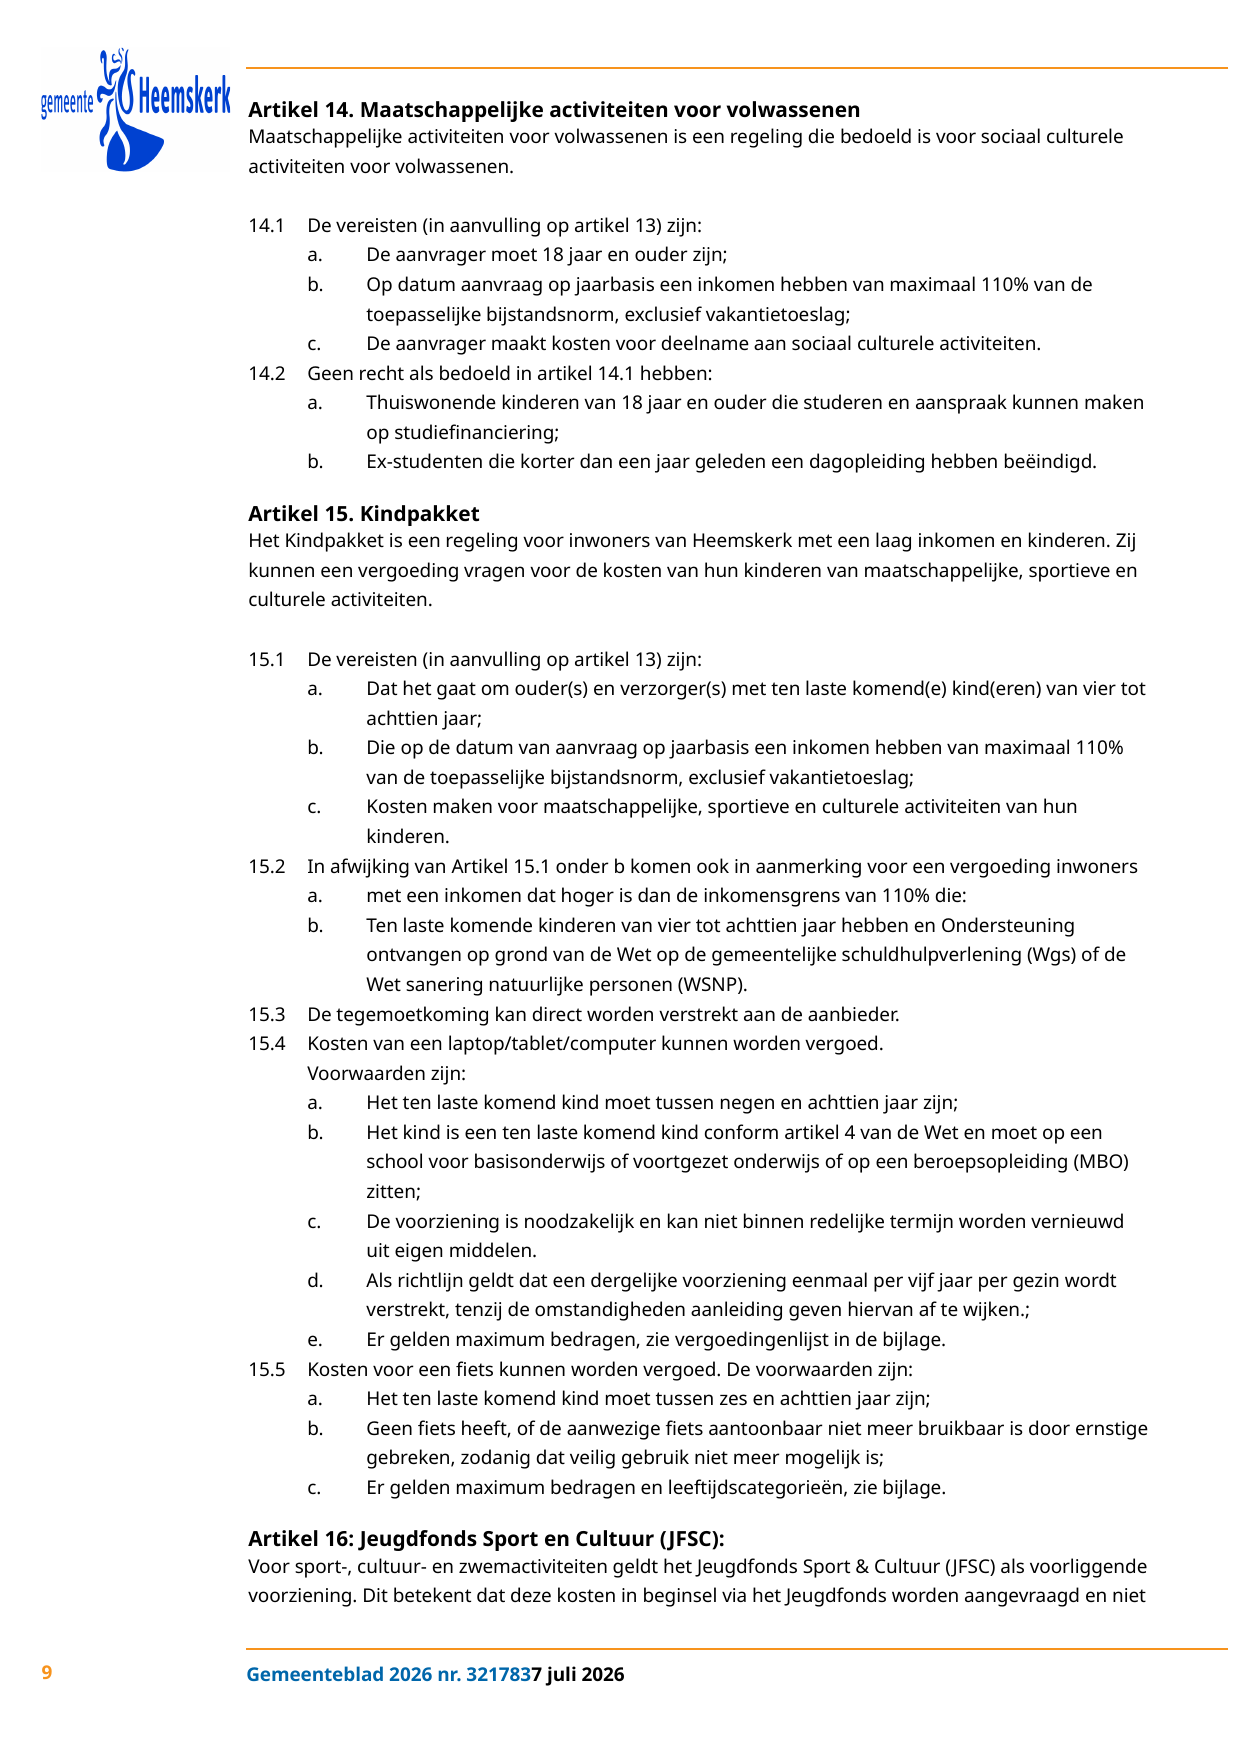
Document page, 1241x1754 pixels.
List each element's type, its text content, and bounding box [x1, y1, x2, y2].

list De vereisten (in aanvulling op artikel 13) zijn: [248, 212, 1152, 238]
list Op datum aanvraag op jaarbasis een inkomen hebben van maximaal 110% van de toepasselijke bijstandsnorm, exclusief vakantietoeslag; [307, 271, 1152, 326]
picture [41, 47, 231, 172]
list Kosten maken voor maatschappelijke, sportieve en culturele activiteiten van hun kinderen. [307, 794, 1152, 849]
text Voor sport-, cultuur- en zwemactiviteiten geldt het Jeugdfonds Sport & Cultuur (JFSC) als voorliggende voorziening. Dit betekent dat deze kosten in beginsel via het Jeugdfonds worden aangevraagd en niet [248, 1553, 1152, 1608]
list Het ten laste komend kind moet tussen negen en achttien jaar zijn; [307, 1089, 1152, 1115]
text Het Kindpakket is een regeling voor inwoners van Heemskerk met een laag inkomen en kinderen. Zij kunnen een vergoeding vragen voor de kosten van hun kinderen van maatschappelijke, sportieve en culturele activiteiten. [248, 527, 1152, 612]
list met een inkomen dat hoger is dan de inkomensgrens van 110% die: [307, 882, 1152, 908]
list De tegemoetkoming kan direct worden verstrekt aan de aanbieder. [248, 1001, 1152, 1027]
list De voorziening is noodzakelijk en kan niet binnen redelijke termijn worden vernieuwd uit eigen middelen. [307, 1208, 1152, 1263]
list De aanvrager moet 18 jaar en ouder zijn; [307, 242, 1152, 267]
text Artikel 15. Kindpakket [248, 499, 1152, 527]
list De aanvrager maakt kosten voor deelname aan sociaal culturele activiteiten. [307, 330, 1152, 356]
list Ten laste komende kinderen van vier tot achttien jaar hebben en Ondersteuning ontvangen op grond van de Wet op de gemeentelijke schuldhulpverlening (Wgs) of de Wet sanering natuurlijke personen (WSNP). [307, 912, 1152, 997]
list Geen fiets heeft, of de aanwezige fiets aantoonbaar niet meer bruikbaar is door ernstige gebreken, zodanig dat veilig gebruik niet meer mogelijk is; [307, 1415, 1152, 1470]
list Dat het gaat om ouder(s) en verzorger(s) met ten laste komend(e) kind(eren) van vier tot achttien jaar; [307, 675, 1152, 731]
list Als richtlijn geldt dat een dergelijke voorziening eenmaal per vijf jaar per gezin wordt verstrekt, tenzij de omstandigheden aanleiding geven hiervan af te wijken.; [307, 1267, 1152, 1322]
list Kosten van een laptop/tablet/computer kunnen worden vergoed. [248, 1030, 1152, 1056]
list Thuiswonende kinderen van 18 jaar en ouder die studeren en aanspraak kunnen maken op studiefinanciering; [307, 389, 1152, 445]
text Artikel 16: Jeugdfonds Sport en Cultuur (JFSC): [248, 1524, 1152, 1553]
list Het kind is een ten laste komend kind conform artikel 4 van de Wet en moet op een school voor basisonderwijs of voortgezet onderwijs of op een beroepsopleiding (MBO) zitten; [307, 1119, 1152, 1204]
text Maatschappelijke activiteiten voor volwassenen is een regeling die bedoeld is voor sociaal culturele activiteiten voor volwassenen. [248, 123, 1152, 178]
list Voorwaarden zijn: [248, 1060, 1152, 1086]
list In afwijking van Artikel 15.1 onder b komen ook in aanmerking voor een vergoeding inwoners [248, 853, 1152, 879]
list Ex-studenten die korter dan een jaar geleden een dagopleiding hebben beëindigd. [307, 449, 1152, 474]
list Er gelden maximum bedragen, zie vergoedingenlijst in de bijlage. [307, 1326, 1152, 1352]
list Die op de datum van aanvraag op jaarbasis een inkomen hebben van maximaal 110% van de toepasselijke bijstandsnorm, exclusief vakantietoeslag; [307, 734, 1152, 790]
list Geen recht als bedoeld in artikel 14.1 hebben: [248, 360, 1152, 386]
text Artikel 14. Maatschappelijke activiteiten voor volwassenen [248, 95, 1152, 123]
list De vereisten (in aanvulling op artikel 13) zijn: [248, 646, 1152, 672]
list Het ten laste komend kind moet tussen zes en achttien jaar zijn; [307, 1385, 1152, 1411]
list Er gelden maximum bedragen en leeftijdscategorieën, zie bijlage. [307, 1474, 1152, 1500]
list Kosten voor een fiets kunnen worden vergoed. De voorwaarden zijn: [248, 1356, 1152, 1382]
